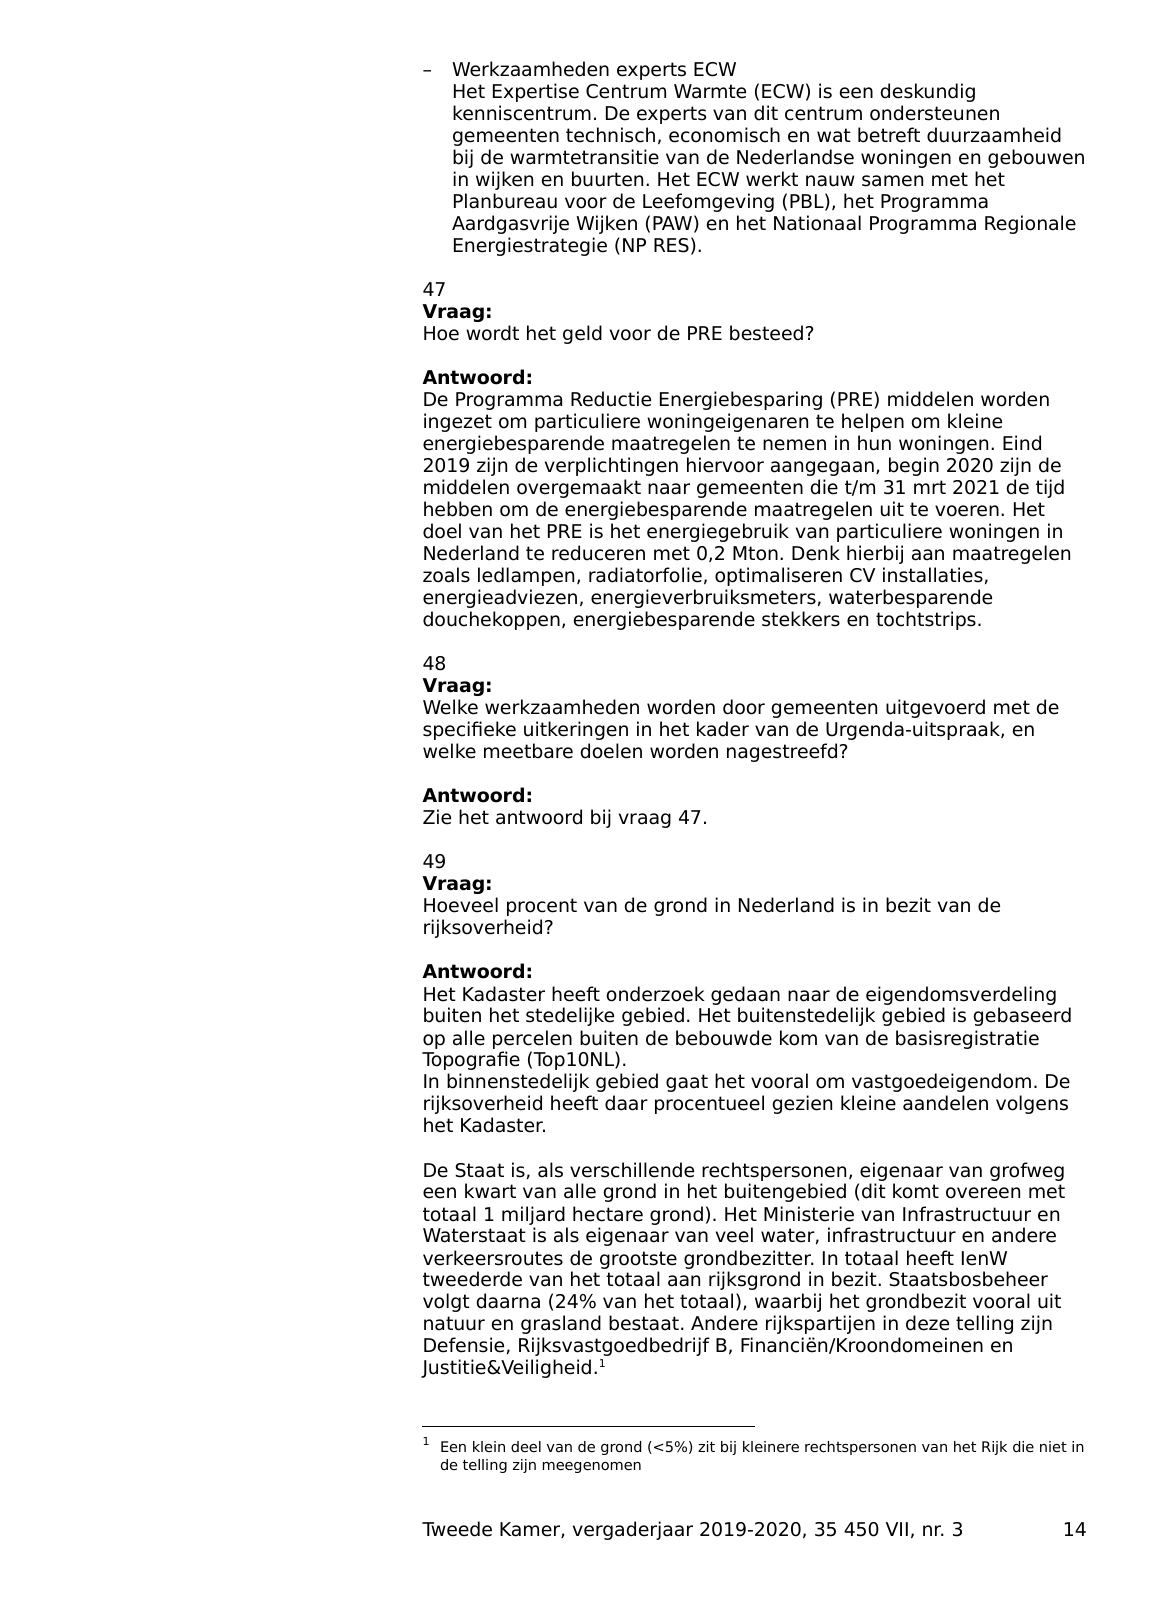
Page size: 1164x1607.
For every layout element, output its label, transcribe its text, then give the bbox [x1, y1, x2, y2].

text Antwoord: [422, 785, 1087, 807]
text Antwoord: [422, 367, 1087, 389]
text De Staat is, als verschillende rechtspersonen, eigenaar van grofweg een kwart van alle grond in het buitengebied (dit komt overeen met totaal 1 miljard hectare grond). Het Ministerie van Infrastructuur en Waterstaat is als eigenaar van veel water, infrastructuur en andere verkeersroutes de grootste grondbezitter. In totaal heeft IenW tweederde van het totaal aan rijksgrond in bezit. Staatsbosbeheer volgt daarna (24% van het totaal), waarbij het grondbezit vooral uit natuur en grasland bestaat. Andere rijkspartijen in deze telling zijn Defensie, Rijksvastgoedbedrijf B, Financiën/Kroondomeinen en Justitie&Veiligheid. [422, 1159, 1087, 1379]
text In binnenstedelijk gebied gaat het vooral om vastgoedeigendom. De rijksoverheid heeft daar procentueel gezien kleine aandelen volgens het Kadaster. [422, 1071, 1087, 1137]
text 49 [422, 851, 1087, 873]
text Het Kadaster heeft onderzoek gedaan naar de eigendomsverdeling buiten het stedelijke gebied. Het buitenstedelijk gebied is gebaseerd op alle percelen buiten de bebouwde kom van de basisregistratie Topografie (Top10NL). [422, 983, 1087, 1071]
text Een klein deel van de grond (<5%) zit bij kleinere rechtspersonen van het Rijk die niet in de telling zijn meegenomen [422, 1435, 1087, 1474]
text Antwoord: [422, 961, 1087, 983]
text 47 [422, 279, 1087, 301]
text Vraag: [422, 301, 1087, 323]
text Welke werkzaamheden worden door gemeenten uitgevoerd met de specifieke uitkeringen in het kader van de Urgenda-uitspraak, en welke meetbare doelen worden nagestreefd? [422, 697, 1087, 763]
text Het Expertise Centrum Warmte (ECW) is een deskundig kenniscentrum. De experts van dit centrum ondersteunen gemeenten technisch, economisch en wat betreft duurzaamheid bij de warmtetransitie van de Nederlandse woningen en gebouwen in wijken en buurten. Het ECW werkt nauw samen met het Planbureau voor de Leefomgeving (PBL), het Programma Aardgasvrije Wijken (PAW) en het Nationaal Programma Regionale Energiestrategie (NP RES). [452, 81, 1087, 257]
text Hoe wordt het geld voor de PRE besteed? [422, 323, 1087, 345]
text Vraag: [422, 675, 1087, 697]
text Hoeveel procent van de grond in Nederland is in bezit van de rijksoverheid? [422, 895, 1087, 939]
text Vraag: [422, 873, 1087, 895]
text De Programma Reductie Energiebesparing (PRE) middelen worden ingezet om particuliere woningeigenaren te helpen om kleine energiebesparende maatregelen te nemen in hun woningen. Eind 2019 zijn de verplichtingen hiervoor aangegaan, begin 2020 zijn de middelen overgemaakt naar gemeenten die t/m 31 mrt 2021 de tijd hebben om de energiebesparende maatregelen uit te voeren. Het doel van het PRE is het energiegebruik van particuliere woningen in Nederland te reduceren met 0,2 Mton. Denk hierbij aan maatregelen zoals ledlampen, radiatorfolie, optimaliseren CV installaties, energieadviezen, energieverbruiksmeters, waterbesparende douchekoppen, energiebesparende stekkers en tochtstrips. [422, 389, 1087, 631]
text Zie het antwoord bij vraag 47. [422, 807, 1087, 829]
text – Werkzaamheden experts ECW [422, 59, 1087, 81]
text 48 [422, 653, 1087, 675]
